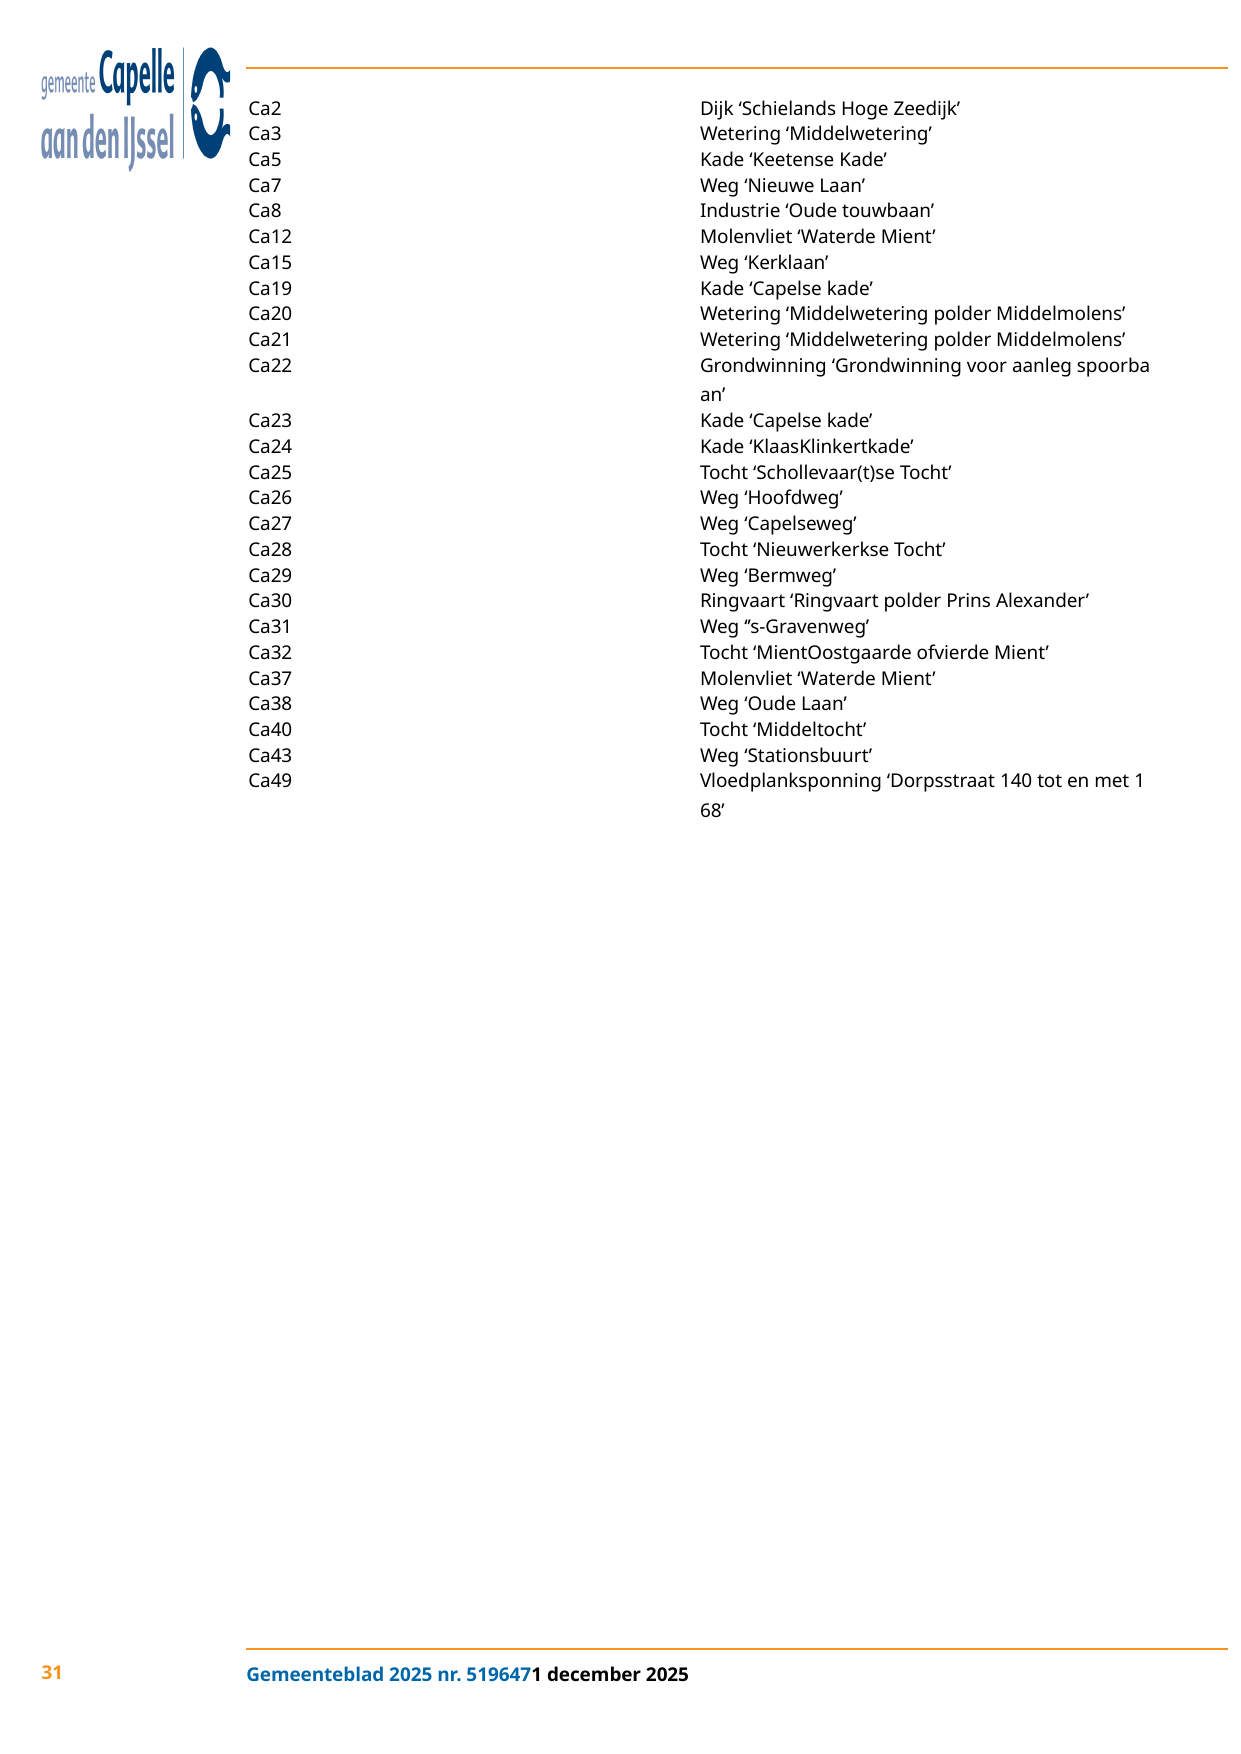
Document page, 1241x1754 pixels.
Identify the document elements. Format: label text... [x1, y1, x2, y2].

table_cell Ca27 [248, 510, 700, 536]
table_cell Molenvliet ‘Waterde Mient’ [700, 224, 1152, 249]
table_cell Ca19 [248, 275, 700, 301]
table_cell Ca20 [248, 301, 700, 326]
table_cell Ca37 [248, 665, 700, 690]
table_cell Weg ‘Capelseweg’ [700, 510, 1152, 536]
table_cell Kade ‘Capelse kade’ [700, 408, 1152, 433]
table_cell Ca26 [248, 485, 700, 510]
table_cell Ca43 [248, 742, 700, 768]
table_cell Ca12 [248, 224, 700, 249]
table_cell Ca29 [248, 562, 700, 587]
table_cell Ca30 [248, 588, 700, 613]
table_cell Tocht ‘Middeltocht’ [700, 716, 1152, 742]
table_cell Wetering ‘Middelwetering’ [700, 121, 1152, 146]
table_cell Ca38 [248, 690, 700, 716]
table_cell Tocht ‘Nieuwerkerkse Tocht’ [700, 536, 1152, 562]
table_cell Ca5 [248, 146, 700, 172]
table_cell Weg ‘Bermweg’ [700, 562, 1152, 587]
table_cell Kade ‘KlaasKlinkertkade’ [700, 433, 1152, 459]
table_cell Weg ‘Nieuwe Laan’ [700, 172, 1152, 198]
table_cell Ca8 [248, 198, 700, 223]
table_cell Kade ‘Capelse kade’ [700, 275, 1152, 301]
table_cell Wetering ‘Middelwetering polder Middelmolens’ [700, 301, 1152, 326]
table_cell Vloedplanksponning ‘Dorpsstraat 140 tot en met 168’ [700, 768, 1152, 823]
table_cell Ca28 [248, 536, 700, 562]
table_cell Ca23 [248, 408, 700, 433]
table_cell Ca21 [248, 326, 700, 352]
table_cell Ca49 [248, 768, 700, 823]
table_cell Ca22 [248, 352, 700, 407]
table_cell Industrie ‘Oude touwbaan’ [700, 198, 1152, 223]
table_cell Tocht ‘MientOostgaarde ofvierde Mient’ [700, 639, 1152, 665]
table_cell Weg ‘’s-Gravenweg’ [700, 613, 1152, 639]
table_cell Ca2 [248, 95, 700, 121]
table_cell Ca25 [248, 459, 700, 484]
table_cell Kade ‘Keetense Kade’ [700, 146, 1152, 172]
table_cell Weg ‘Stationsbuurt’ [700, 742, 1152, 768]
table_cell Ca3 [248, 121, 700, 146]
table_cell Weg ‘Hoofdweg’ [700, 485, 1152, 510]
table_cell Wetering ‘Middelwetering polder Middelmolens’ [700, 326, 1152, 352]
table_cell Ca32 [248, 639, 700, 665]
table_cell Ca7 [248, 172, 700, 198]
picture [41, 47, 231, 172]
table_cell Tocht ‘Schollevaar(t)se Tocht’ [700, 459, 1152, 484]
table_cell Ca15 [248, 249, 700, 275]
table_cell Dijk ‘Schielands Hoge Zeedijk’ [700, 95, 1152, 121]
table_cell Ca24 [248, 433, 700, 459]
table_cell Ringvaart ‘Ringvaart polder Prins Alexander’ [700, 588, 1152, 613]
table_cell Ca31 [248, 613, 700, 639]
table_cell Weg ‘Kerklaan’ [700, 249, 1152, 275]
table_cell Grondwinning ‘Grondwinning voor aanleg spoorbaan’ [700, 352, 1152, 407]
table_cell Weg ‘Oude Laan’ [700, 690, 1152, 716]
table_cell Ca40 [248, 716, 700, 742]
table_cell Molenvliet ‘Waterde Mient’ [700, 665, 1152, 690]
